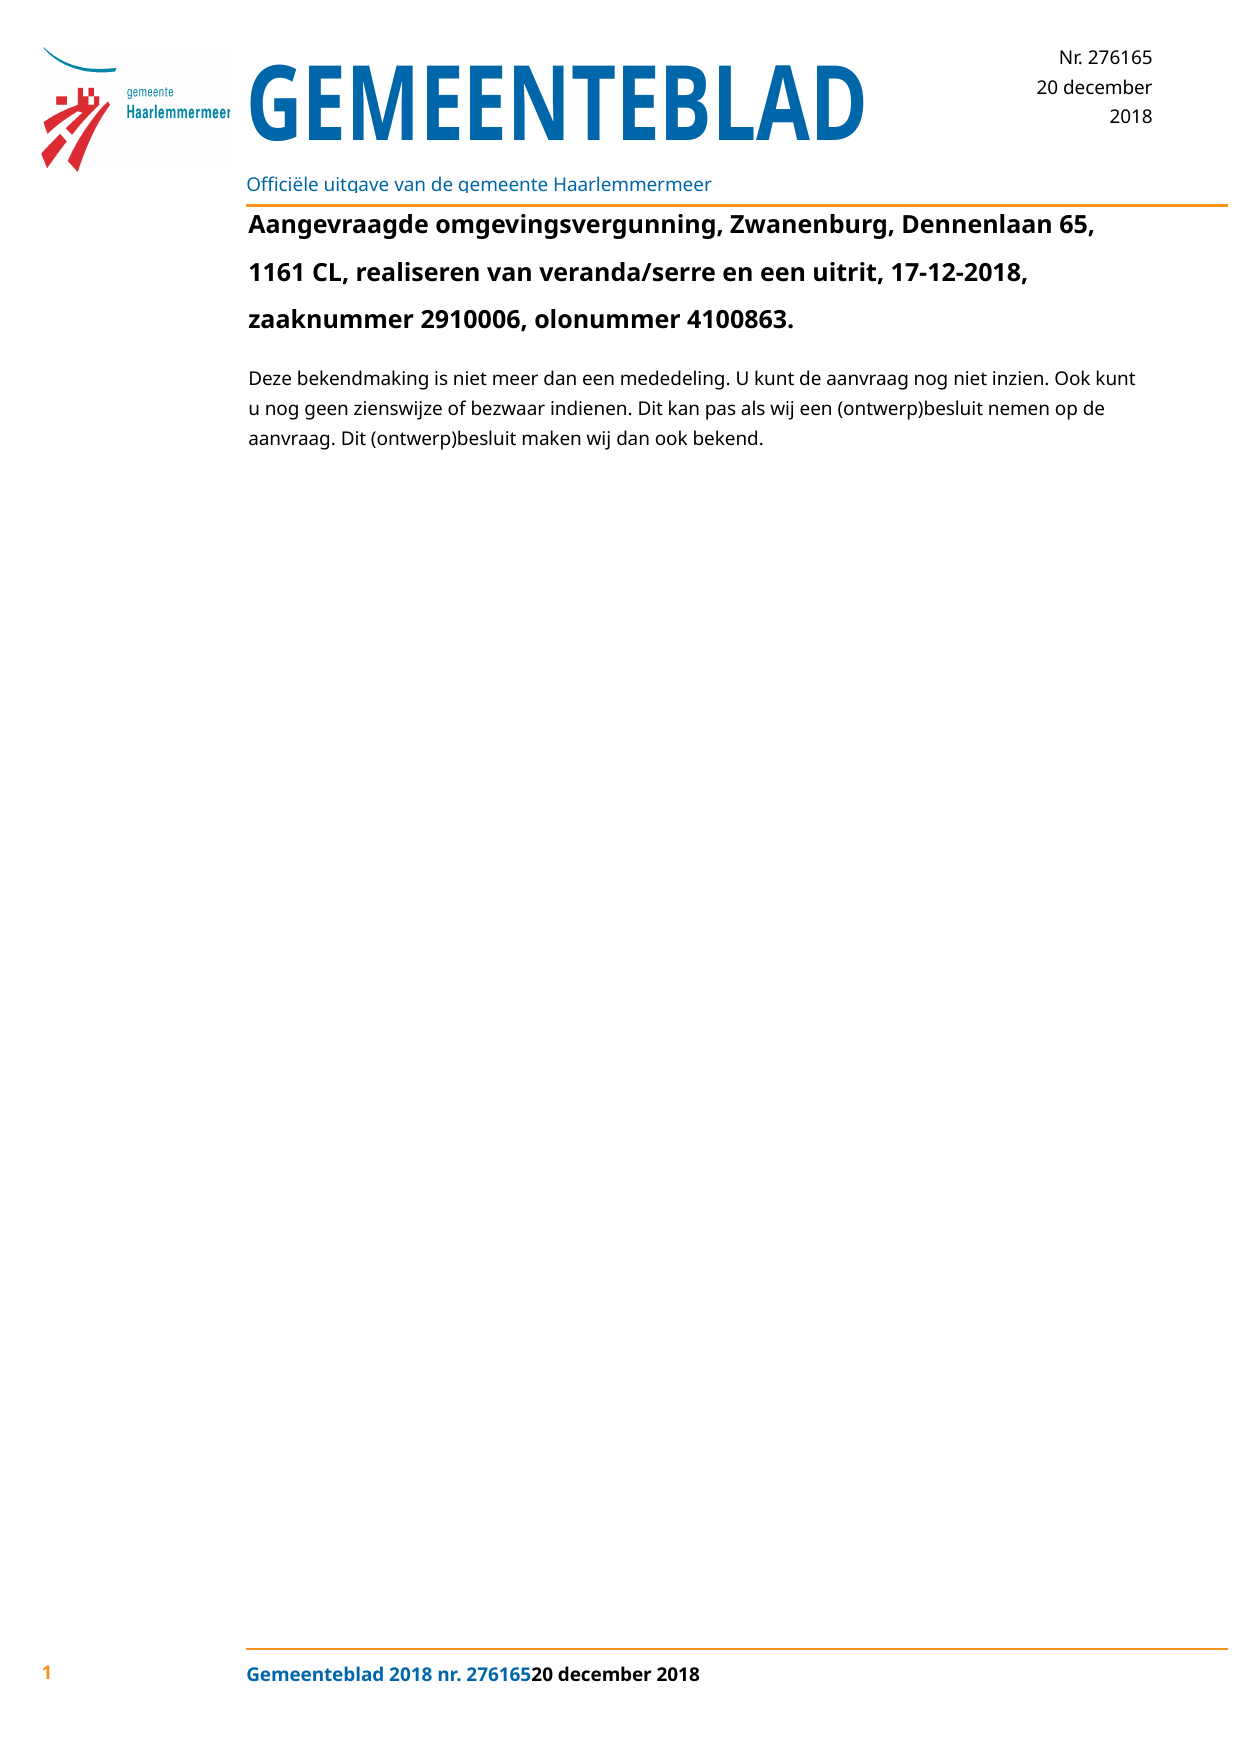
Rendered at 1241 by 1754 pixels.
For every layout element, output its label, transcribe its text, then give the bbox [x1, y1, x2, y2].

picture [41, 47, 231, 172]
text Deze bekendmaking is niet meer dan een mededeling. U kunt de aanvraag nog niet inzien. Ook kunt u nog geen zienswijze of bezwaar indienen. Dit kan pas als wij een (ontwerp)besluit nemen op de aanvraag. Dit (ontwerp)besluit maken wij dan ook bekend. [248, 366, 1152, 450]
text Aangevraagde omgevingsvergunning, Zwanenburg, Dennenlaan 65, 1161 CL, realiseren van veranda/serre en een uitrit, 17-12-2018, zaaknummer 2910006, olonummer 4100863. [248, 207, 1152, 336]
